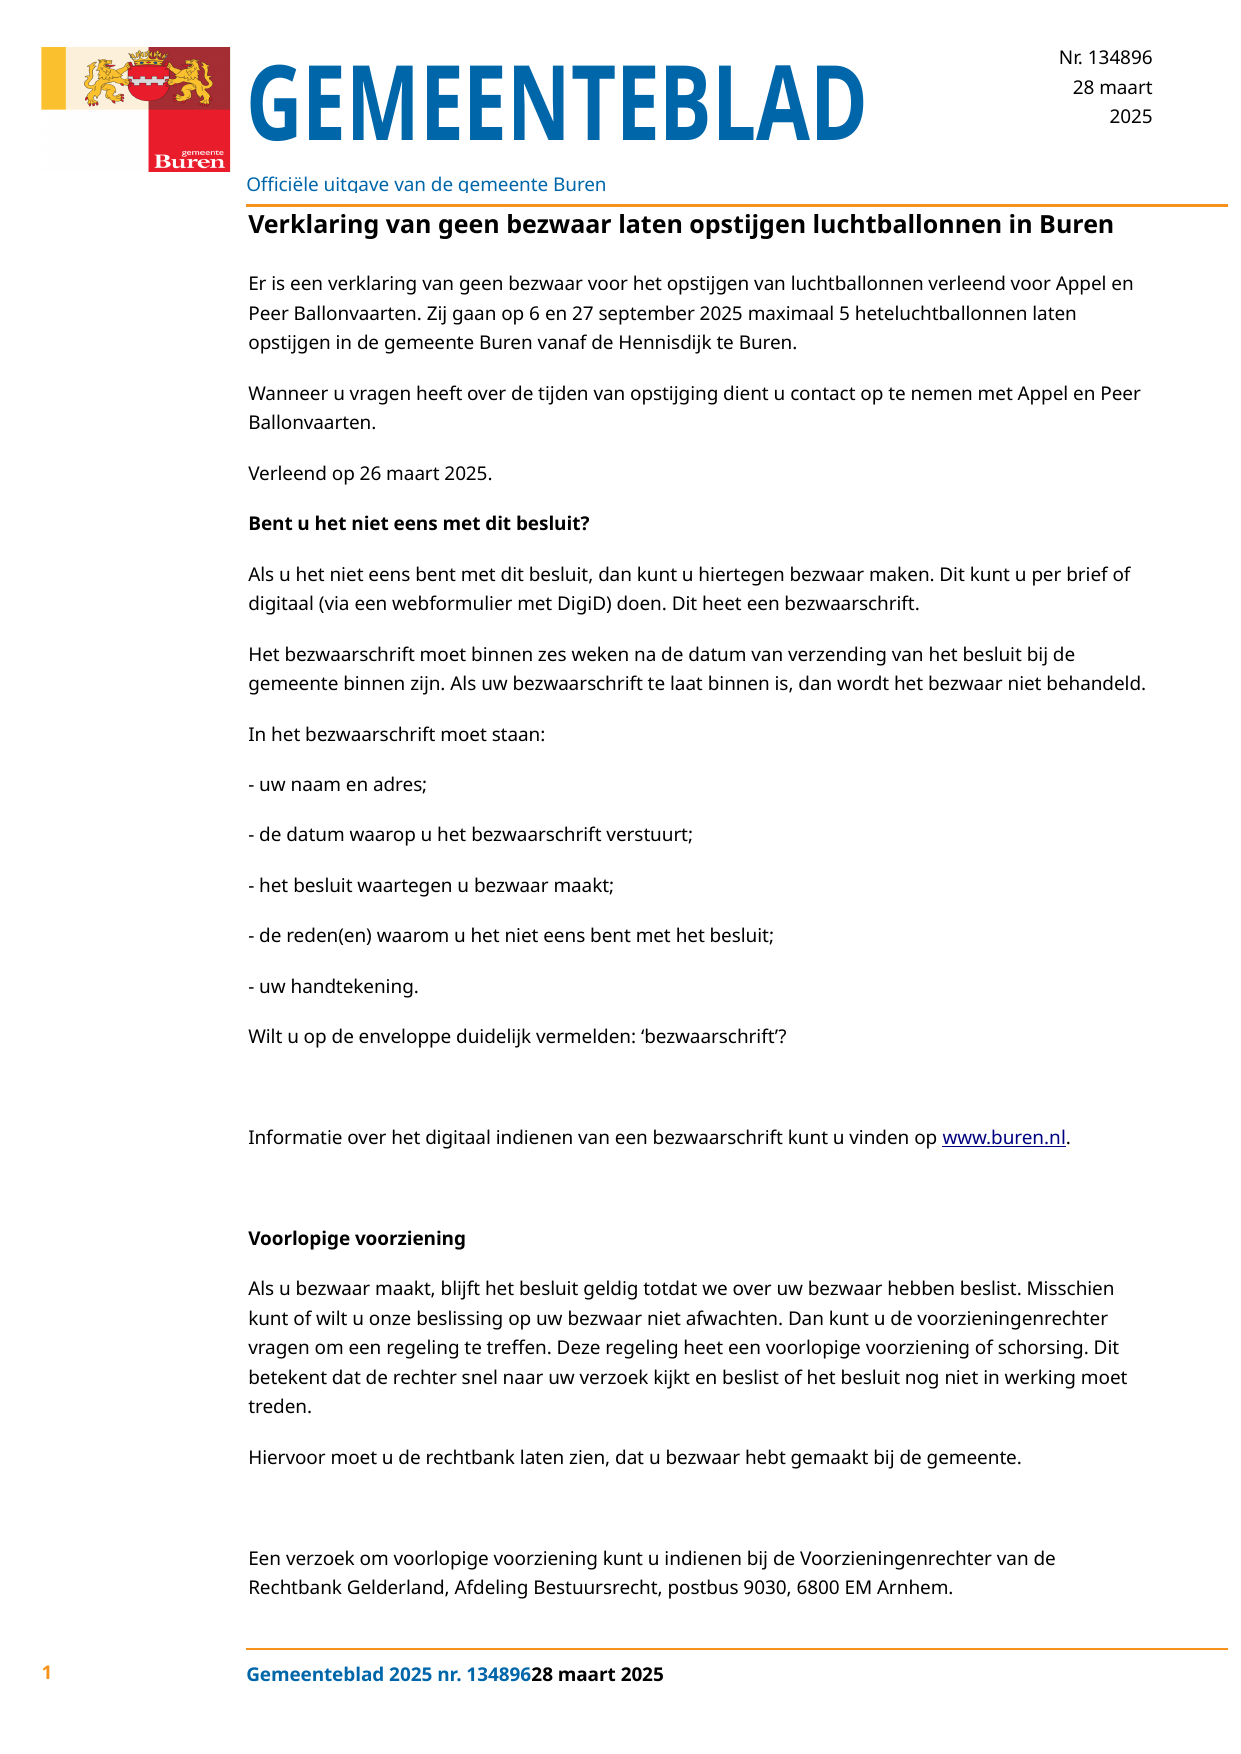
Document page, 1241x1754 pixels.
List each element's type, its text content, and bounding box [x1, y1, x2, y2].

text - uw handtekening. [248, 973, 1152, 998]
text - de datum waarop u het bezwaarschrift verstuurt; [248, 822, 1152, 847]
text Als u bezwaar maakt, blijft het besluit geldig totdat we over uw bezwaar hebben beslist. Misschien kunt of wilt u onze beslissing op uw bezwaar niet afwachten. Dan kunt u de voorzieningenrechter vragen om een regeling te treffen. Deze regeling heet een voorlopige voorziening of schorsing. Dit betekent dat de rechter snel naar uw verzoek kijkt en beslist of het besluit nog niet in werking moet treden. [248, 1275, 1152, 1419]
text Het bezwaarschrift moet binnen zes weken na de datum van verzending van het besluit bij de gemeente binnen zijn. Als uw bezwaarschrift te laat binnen is, dan wordt het bezwaar niet behandeld. [248, 641, 1152, 696]
text Wilt u op de enveloppe duidelijk vermelden: ‘bezwaarschrift’? [248, 1023, 1152, 1049]
text In het bezwaarschrift moet staan: [248, 721, 1152, 746]
text Voorlopige voorziening [248, 1225, 1152, 1251]
text Een verzoek om voorlopige voorziening kunt u indienen bij de Voorzieningenrechter van de Rechtbank Gelderland, Afdeling Bestuursrecht, postbus 9030, 6800 EM Arnhem. [248, 1545, 1152, 1600]
text Verklaring van geen bezwaar laten opstijgen luchtballonnen in Buren [248, 207, 1152, 241]
text - uw naam en adres; [248, 771, 1152, 797]
text Er is een verklaring van geen bezwaar voor het opstijgen van luchtballonnen verleend voor Appel en Peer Ballonvaarten. Zij gaan op 6 en 27 september 2025 maximaal 5 heteluchtballonnen laten opstijgen in de gemeente Buren vanaf de Hennisdijk te Buren. [248, 270, 1152, 355]
text - de reden(en) waarom u het niet eens bent met het besluit; [248, 922, 1152, 948]
text - het besluit waartegen u bezwaar maakt; [248, 872, 1152, 898]
text Verleend op 26 maart 2025. [248, 460, 1152, 486]
text Bent u het niet eens met dit besluit? [248, 510, 1152, 536]
text Informatie over het digitaal indienen van een bezwaarschrift kunt u vinden op www.buren.nl. [248, 1124, 1152, 1150]
picture [41, 47, 231, 172]
text Hiervoor moet u de rechtbank laten zien, dat u bezwaar hebt gemaakt bij de gemeente. [248, 1444, 1152, 1470]
text Wanneer u vragen heeft over de tijden van opstijging dient u contact op te nemen met Appel en Peer Ballonvaarten. [248, 380, 1152, 435]
text Als u het niet eens bent met dit besluit, dan kunt u hiertegen bezwaar maken. Dit kunt u per brief of digitaal (via een webformulier met DigiD) doen. Dit heet een bezwaarschrift. [248, 561, 1152, 616]
